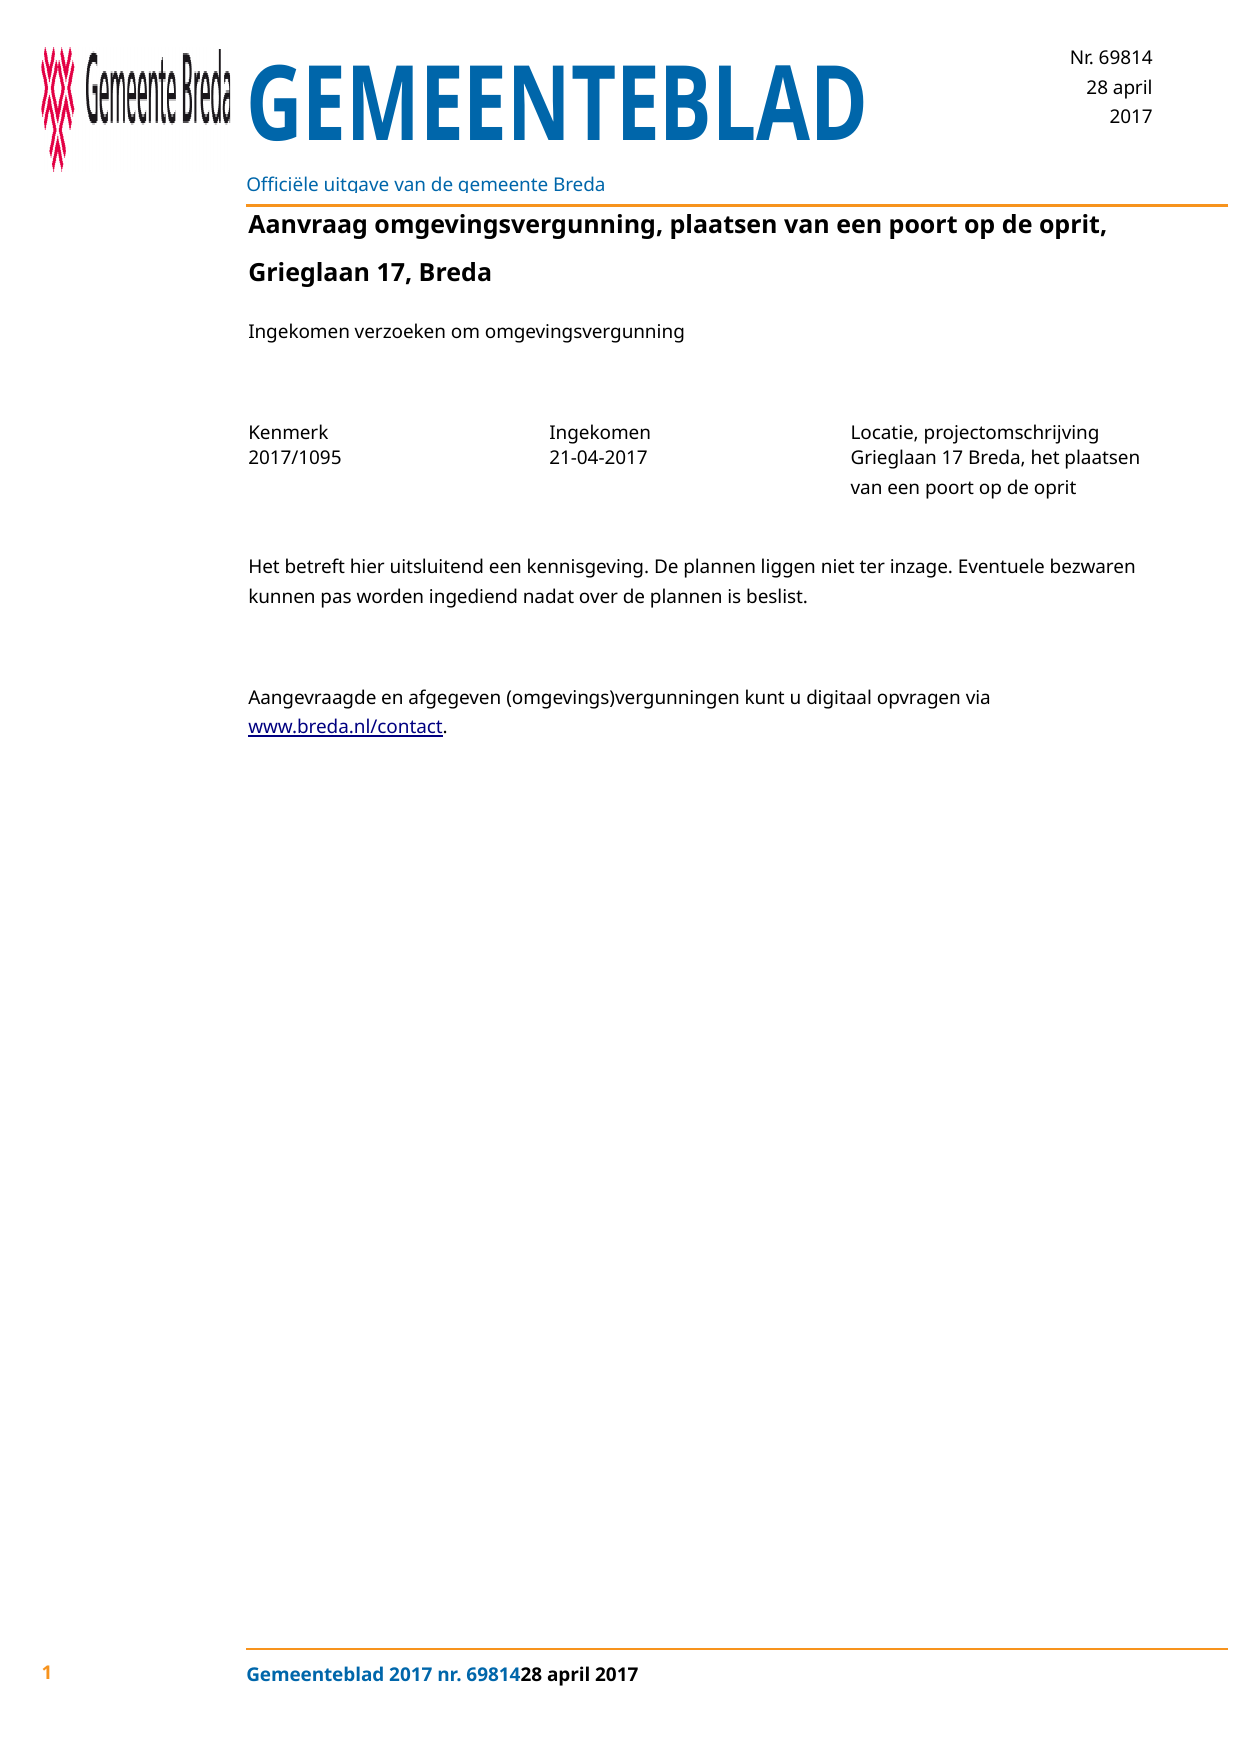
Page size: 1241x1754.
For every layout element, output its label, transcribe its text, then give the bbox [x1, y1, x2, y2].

picture [41, 47, 231, 172]
text Het betreft hier uitsluitend een kennisgeving. De plannen liggen niet ter inzage. Eventuele bezwaren kunnen pas worden ingediend nadat over de plannen is beslist. [248, 553, 1152, 609]
table_cell Grieglaan 17 Breda, het plaatsen van een poort op de oprit [850, 445, 1152, 500]
text Ingekomen verzoeken om omgevingsvergunning [248, 318, 1152, 344]
table_header Kenmerk [248, 419, 549, 444]
table_cell 21-04-2017 [549, 445, 850, 500]
text Aanvraag omgevingsvergunning, plaatsen van een poort op de oprit, Grieglaan 17, Breda [248, 207, 1152, 288]
table_header Locatie, projectomschrijving [850, 419, 1152, 444]
table_header Ingekomen [549, 419, 850, 444]
text Aangevraagde en afgegeven (omgevings)vergunningen kunt u digitaal opvragen via www.breda.nl/contact. [248, 684, 1152, 739]
table_cell 2017/1095 [248, 445, 549, 500]
